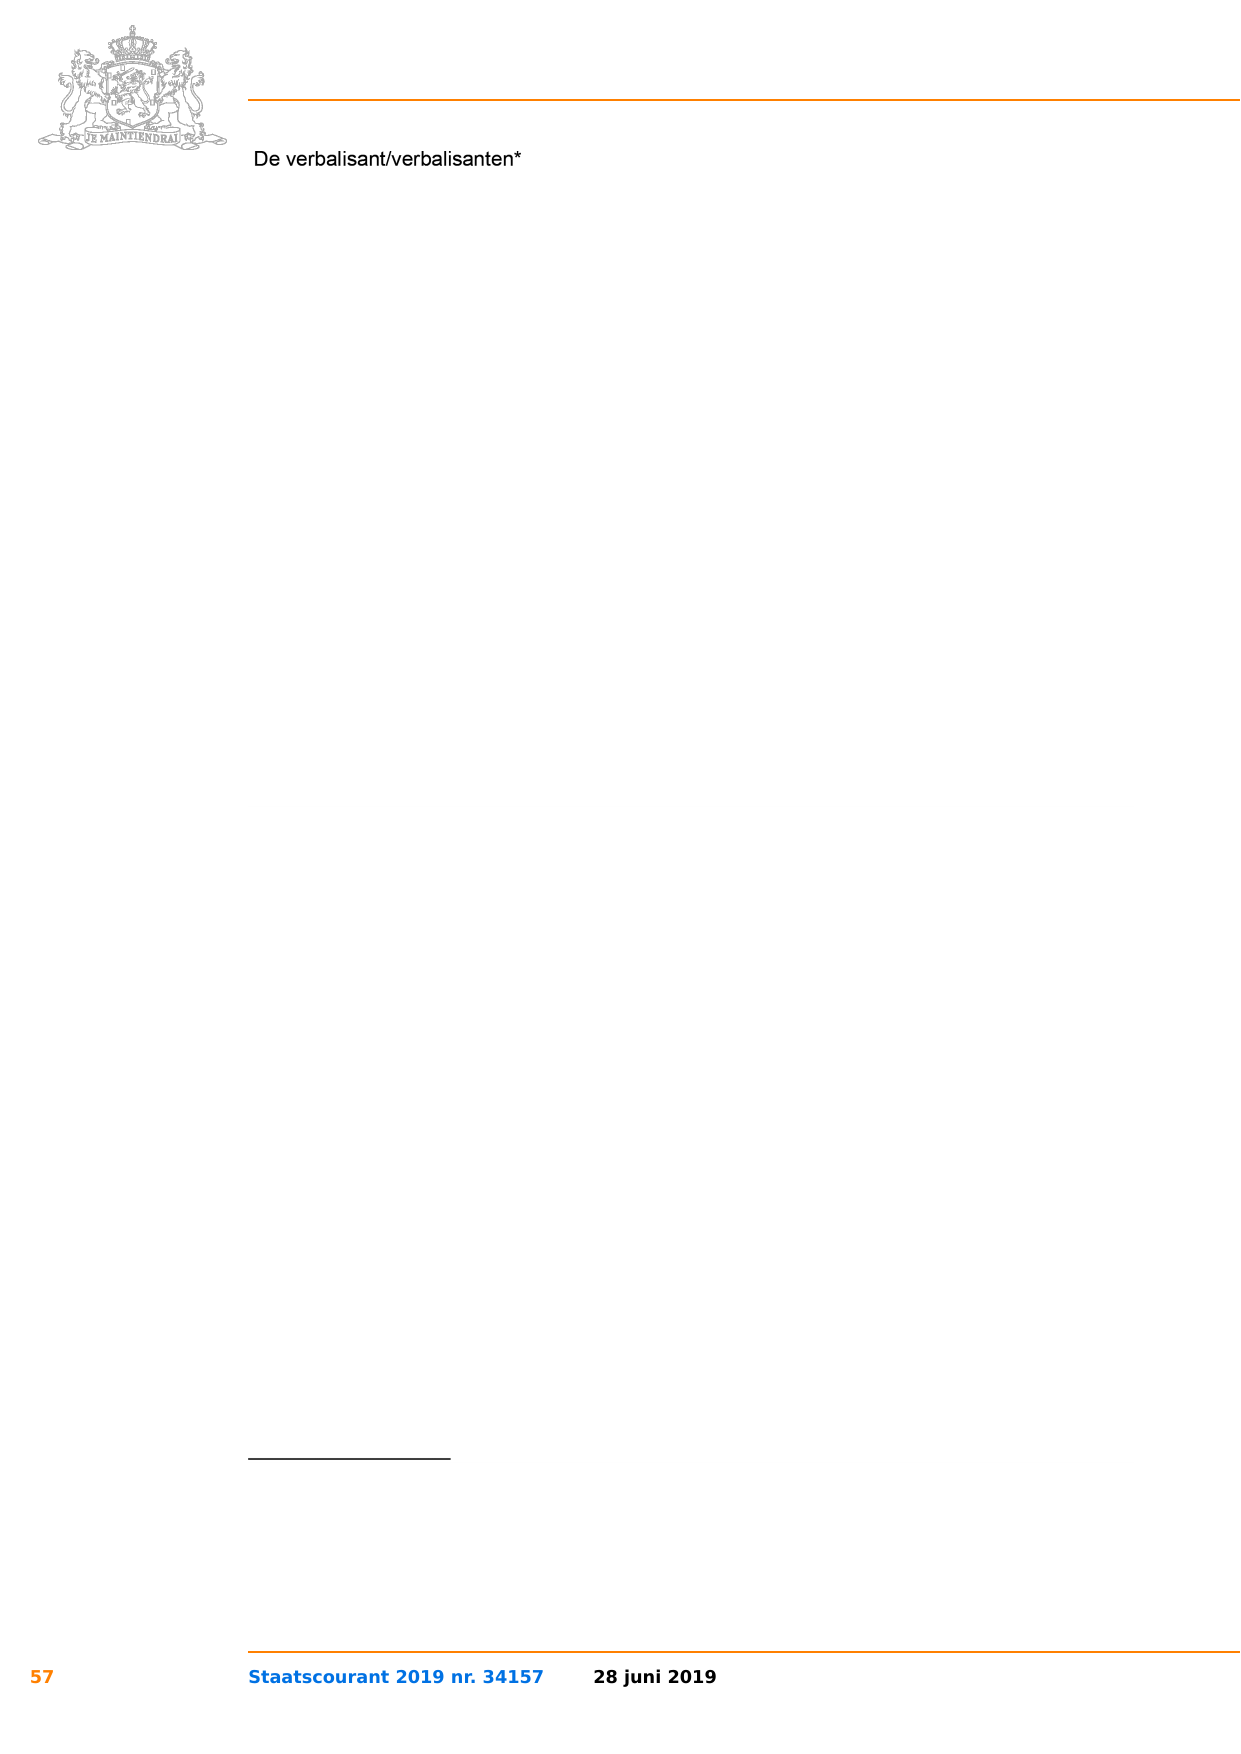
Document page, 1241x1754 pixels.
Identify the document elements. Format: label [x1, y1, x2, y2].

picture [38, 25, 227, 150]
picture [248, 151, 1134, 1463]
